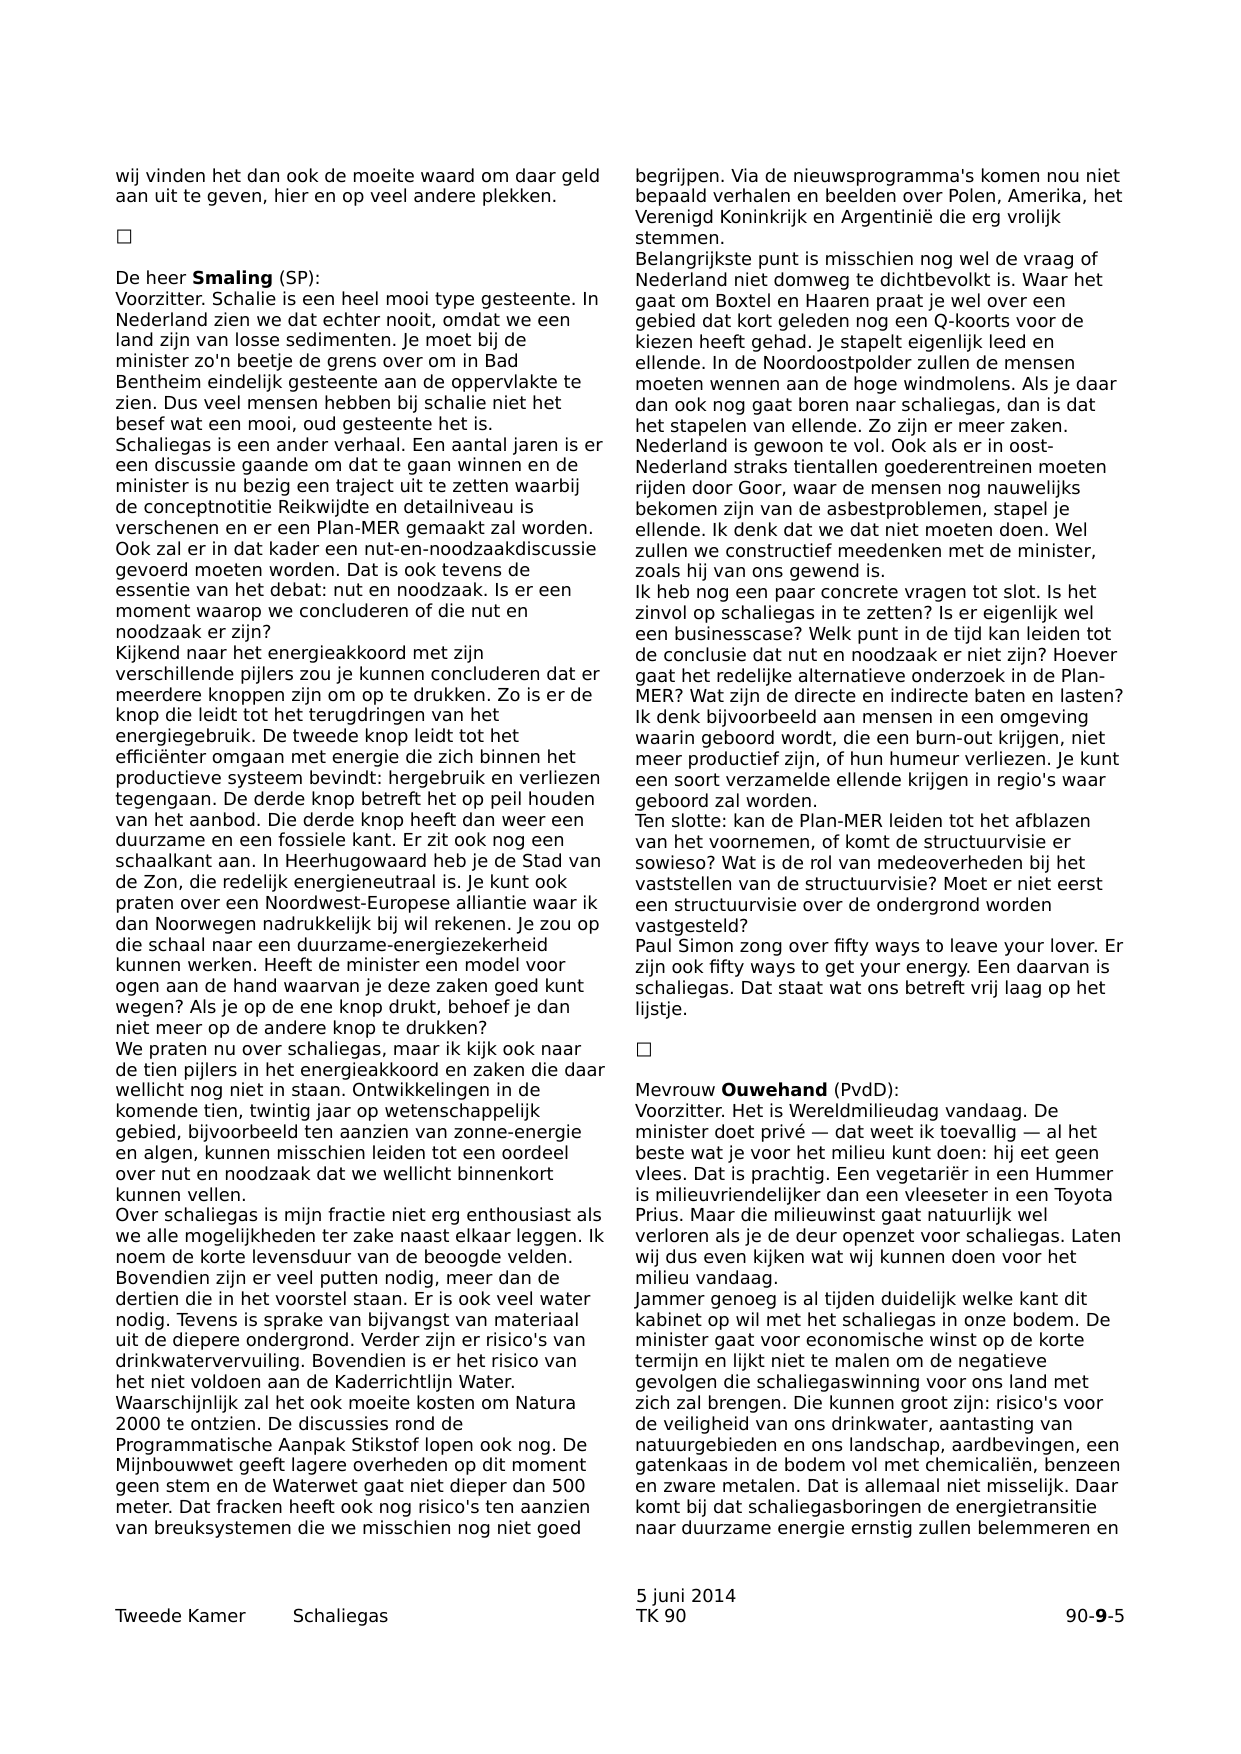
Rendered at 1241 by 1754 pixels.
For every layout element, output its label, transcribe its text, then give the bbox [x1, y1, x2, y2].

text Voorzitter. Schalie is een heel mooi type gesteente. In Nederland zien we dat echter nooit, omdat we een land zijn van losse sedimenten. Je moet bij de minister zo'n beetje de grens over om in Bad Bentheim eindelijk gesteente aan de oppervlakte te zien. Dus veel mensen hebben bij schalie niet het besef wat een mooi, oud gesteente het is. [115, 288, 605, 434]
text ⬜ [635, 1039, 1125, 1060]
text Ten slotte: kan de Plan-MER leiden tot het afblazen van het voornemen, of komt de structuurvisie er sowieso? Wat is de rol van medeoverheden bij het vaststellen van de structuurvisie? Moet er niet eerst een structuurvisie over de ondergrond worden vastgesteld? [635, 811, 1125, 936]
text Kijkend naar het energieakkoord met zijn verschillende pijlers zou je kunnen concluderen dat er meerdere knoppen zijn om op te drukken. Zo is er de knop die leidt tot het terugdringen van het energiegebruik. De tweede knop leidt tot het efficiënter omgaan met energie die zich binnen het productieve systeem bevindt: hergebruik en verliezen tegengaan. De derde knop betreft het op peil houden van het aanbod. Die derde knop heeft dan weer een duurzame en een fossiele kant. Er zit ook nog een schaalkant aan. In Heerhugowaard heb je de Stad van de Zon, die redelijk energieneutraal is. Je kunt ook praten over een Noordwest-Europese alliantie waar ik dan Noorwegen nadrukkelijk bij wil rekenen. Je zou op die schaal naar een duurzame-energiezekerheid kunnen werken. Heeft de minister een model voor ogen aan de hand waarvan je deze zaken goed kunt wegen? Als je op de ene knop drukt, behoef je dan niet meer op de andere knop te drukken? [115, 643, 605, 1038]
text Voorzitter. Het is Wereldmilieudag vandaag. De minister doet privé — dat weet ik toevallig — al het beste wat je voor het milieu kunt doen: hij eet geen vlees. Dat is prachtig. Een vegetariër in een Hummer is milieuvriendelijker dan een vleeseter in een Toyota Prius. Maar die milieuwinst gaat natuurlijk wel verloren als je de deur openzet voor schaliegas. Laten wij dus even kijken wat wij kunnen doen voor het milieu vandaag. [635, 1101, 1125, 1288]
text Mevrouw Ouwehand (PvdD): [635, 1080, 1125, 1101]
text Jammer genoeg is al tijden duidelijk welke kant dit kabinet op wil met het schaliegas in onze bodem. De minister gaat voor economische winst op de korte termijn en lijkt niet te malen om de negatieve gevolgen die schaliegaswinning voor ons land met zich zal brengen. Die kunnen groot zijn: risico's voor de veiligheid van ons drinkwater, aantasting van natuurgebieden en ons landschap, aardbevingen, een gatenkaas in de bodem vol met chemicaliën, benzeen en zware metalen. Dat is allemaal niet misselijk. Daar komt bij dat schaliegasboringen de energietransitie naar duurzame energie ernstig zullen belemmeren en [635, 1288, 1125, 1538]
text Paul Simon zong over fifty ways to leave your lover. Er zijn ook fifty ways to get your energy. Een daarvan is schaliegas. Dat staat wat ons betreft vrij laag op het lijstje. [635, 936, 1125, 1019]
text Belangrijkste punt is misschien nog wel de vraag of Nederland niet domweg te dichtbevolkt is. Waar het gaat om Boxtel en Haaren praat je wel over een gebied dat kort geleden nog een Q-koorts voor de kiezen heeft gehad. Je stapelt eigenlijk leed en ellende. In de Noordoostpolder zullen de mensen moeten wennen aan de hoge windmolens. Als je daar dan ook nog gaat boren naar schaliegas, dan is dat het stapelen van ellende. Zo zijn er meer zaken. Nederland is gewoon te vol. Ook als er in oost-Nederland straks tientallen goederentreinen moeten rijden door Goor, waar de mensen nog nauwelijks bekomen zijn van de asbestproblemen, stapel je ellende. Ik denk dat we dat niet moeten doen. Wel zullen we constructief meedenken met de minister, zoals hij van ons gewend is. [635, 249, 1125, 582]
text wij vinden het dan ook de moeite waard om daar geld aan uit te geven, hier en op veel andere plekken. [115, 165, 605, 207]
text Schaliegas is een ander verhaal. Een aantal jaren is er een discussie gaande om dat te gaan winnen en de minister is nu bezig een traject uit te zetten waarbij de conceptnotitie Reikwijdte en detailniveau is verschenen en er een Plan-MER gemaakt zal worden. Ook zal er in dat kader een nut-en-noodzaakdiscussie gevoerd moeten worden. Dat is ook tevens de essentie van het debat: nut en noodzaak. Is er een moment waarop we concluderen of die nut en noodzaak er zijn? [115, 434, 605, 643]
text We praten nu over schaliegas, maar ik kijk ook naar de tien pijlers in het energieakkoord en zaken die daar wellicht nog niet in staan. Ontwikkelingen in de komende tien, twintig jaar op wetenschappelijk gebied, bijvoorbeeld ten aanzien van zonne-energie en algen, kunnen misschien leiden tot een oordeel over nut en noodzaak dat we wellicht binnenkort kunnen vellen. [115, 1038, 605, 1205]
text Ik heb nog een paar concrete vragen tot slot. Is het zinvol op schaliegas in te zetten? Is er eigenlijk wel een businesscase? Welk punt in de tijd kan leiden tot de conclusie dat nut en noodzaak er niet zijn? Hoever gaat het redelijke alternatieve onderzoek in de Plan-MER? Wat zijn de directe en indirecte baten en lasten? Ik denk bijvoorbeeld aan mensen in een omgeving waarin geboord wordt, die een burn-out krijgen, niet meer productief zijn, of hun humeur verliezen. Je kunt een soort verzamelde ellende krijgen in regio's waar geboord zal worden. [635, 582, 1125, 811]
text Over schaliegas is mijn fractie niet erg enthousiast als we alle mogelijkheden ter zake naast elkaar leggen. Ik noem de korte levensduur van de beoogde velden. Bovendien zijn er veel putten nodig, meer dan de dertien die in het voorstel staan. Er is ook veel water nodig. Tevens is sprake van bijvangst van materiaal uit de diepere ondergrond. Verder zijn er risico's van drinkwatervervuiling. Bovendien is er het risico van het niet voldoen aan de Kaderrichtlijn Water. Waarschijnlijk zal het ook moeite kosten om Natura 2000 te ontzien. De discussies rond de Programmatische Aanpak Stikstof lopen ook nog. De Mijnbouwwet geeft lagere overheden op dit moment geen stem en de Waterwet gaat niet dieper dan 500 meter. Dat fracken heeft ook nog risico's ten aanzien van breuksystemen die we misschien nog niet goed [115, 1205, 605, 1538]
text begrijpen. Via de nieuwsprogramma's komen nou niet bepaald verhalen en beelden over Polen, Amerika, het Verenigd Koninkrijk en Argentinië die erg vrolijk stemmen. [635, 165, 1125, 249]
text ⬜ [115, 227, 605, 248]
text De heer Smaling (SP): [115, 268, 605, 288]
